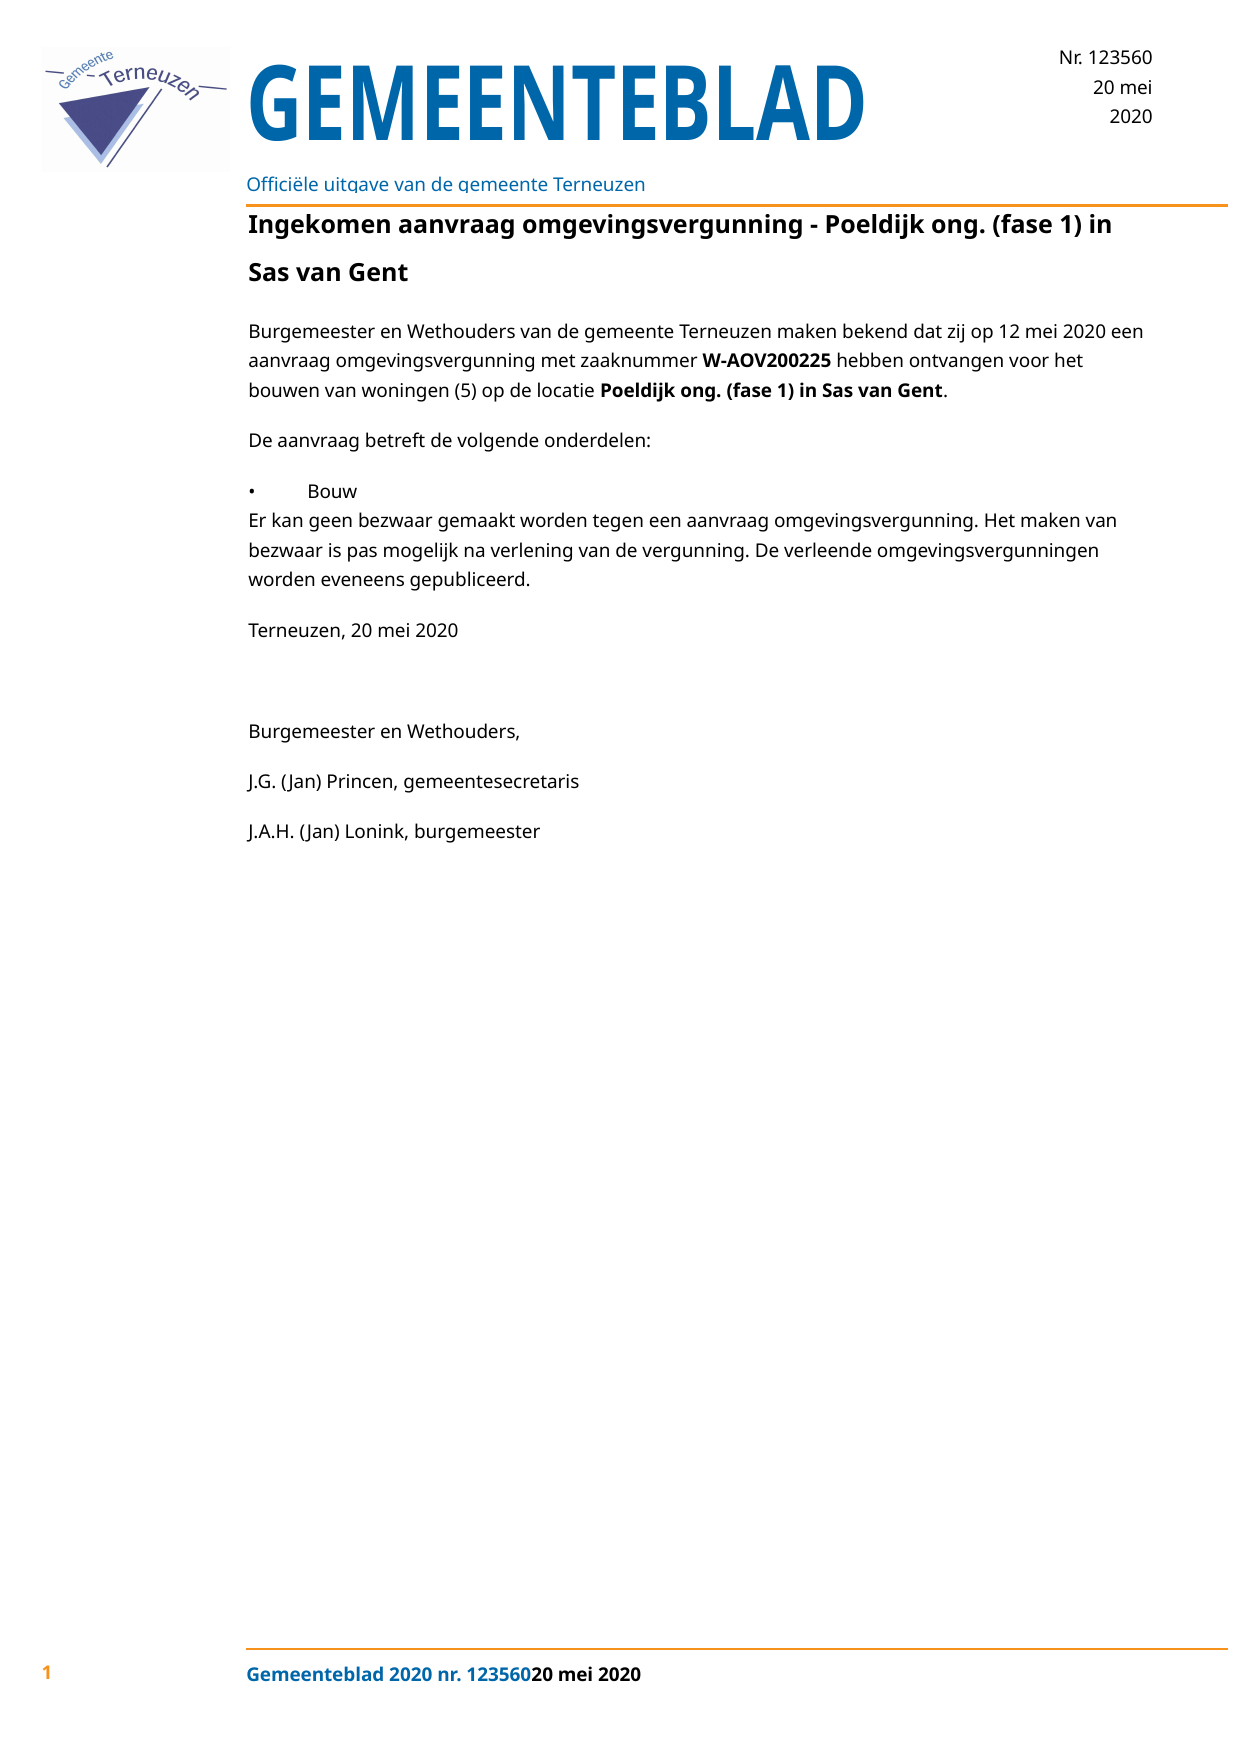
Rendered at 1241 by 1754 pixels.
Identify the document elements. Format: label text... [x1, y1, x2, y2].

text Burgemeester en Wethouders van de gemeente Terneuzen maken bekend dat zij op 12 mei 2020 een aanvraag omgevingsvergunning met zaaknummer W-AOV200225 hebben ontvangen voor het bouwen van woningen (5) op de locatie Poeldijk ong. (fase 1) in Sas van Gent. [248, 318, 1152, 403]
text Er kan geen bezwaar gemaakt worden tegen een aanvraag omgevingsvergunning. Het maken van bezwaar is pas mogelijk na verlening van de vergunning. De verleende omgevingsvergunningen worden eveneens gepubliceerd. [248, 507, 1152, 592]
text De aanvraag betreft de volgende onderdelen: [248, 427, 1152, 453]
text Burgemeester en Wethouders, [248, 718, 1152, 744]
list Bouw [248, 478, 1152, 504]
text Ingekomen aanvraag omgevingsvergunning - Poeldijk ong. (fase 1) in Sas van Gent [248, 207, 1152, 288]
picture [41, 47, 231, 172]
text J.G. (Jan) Princen, gemeentesecretaris [248, 768, 1152, 794]
text J.A.H. (Jan) Lonink, burgemeester [248, 819, 1152, 844]
text Terneuzen, 20 mei 2020 [248, 617, 1152, 643]
